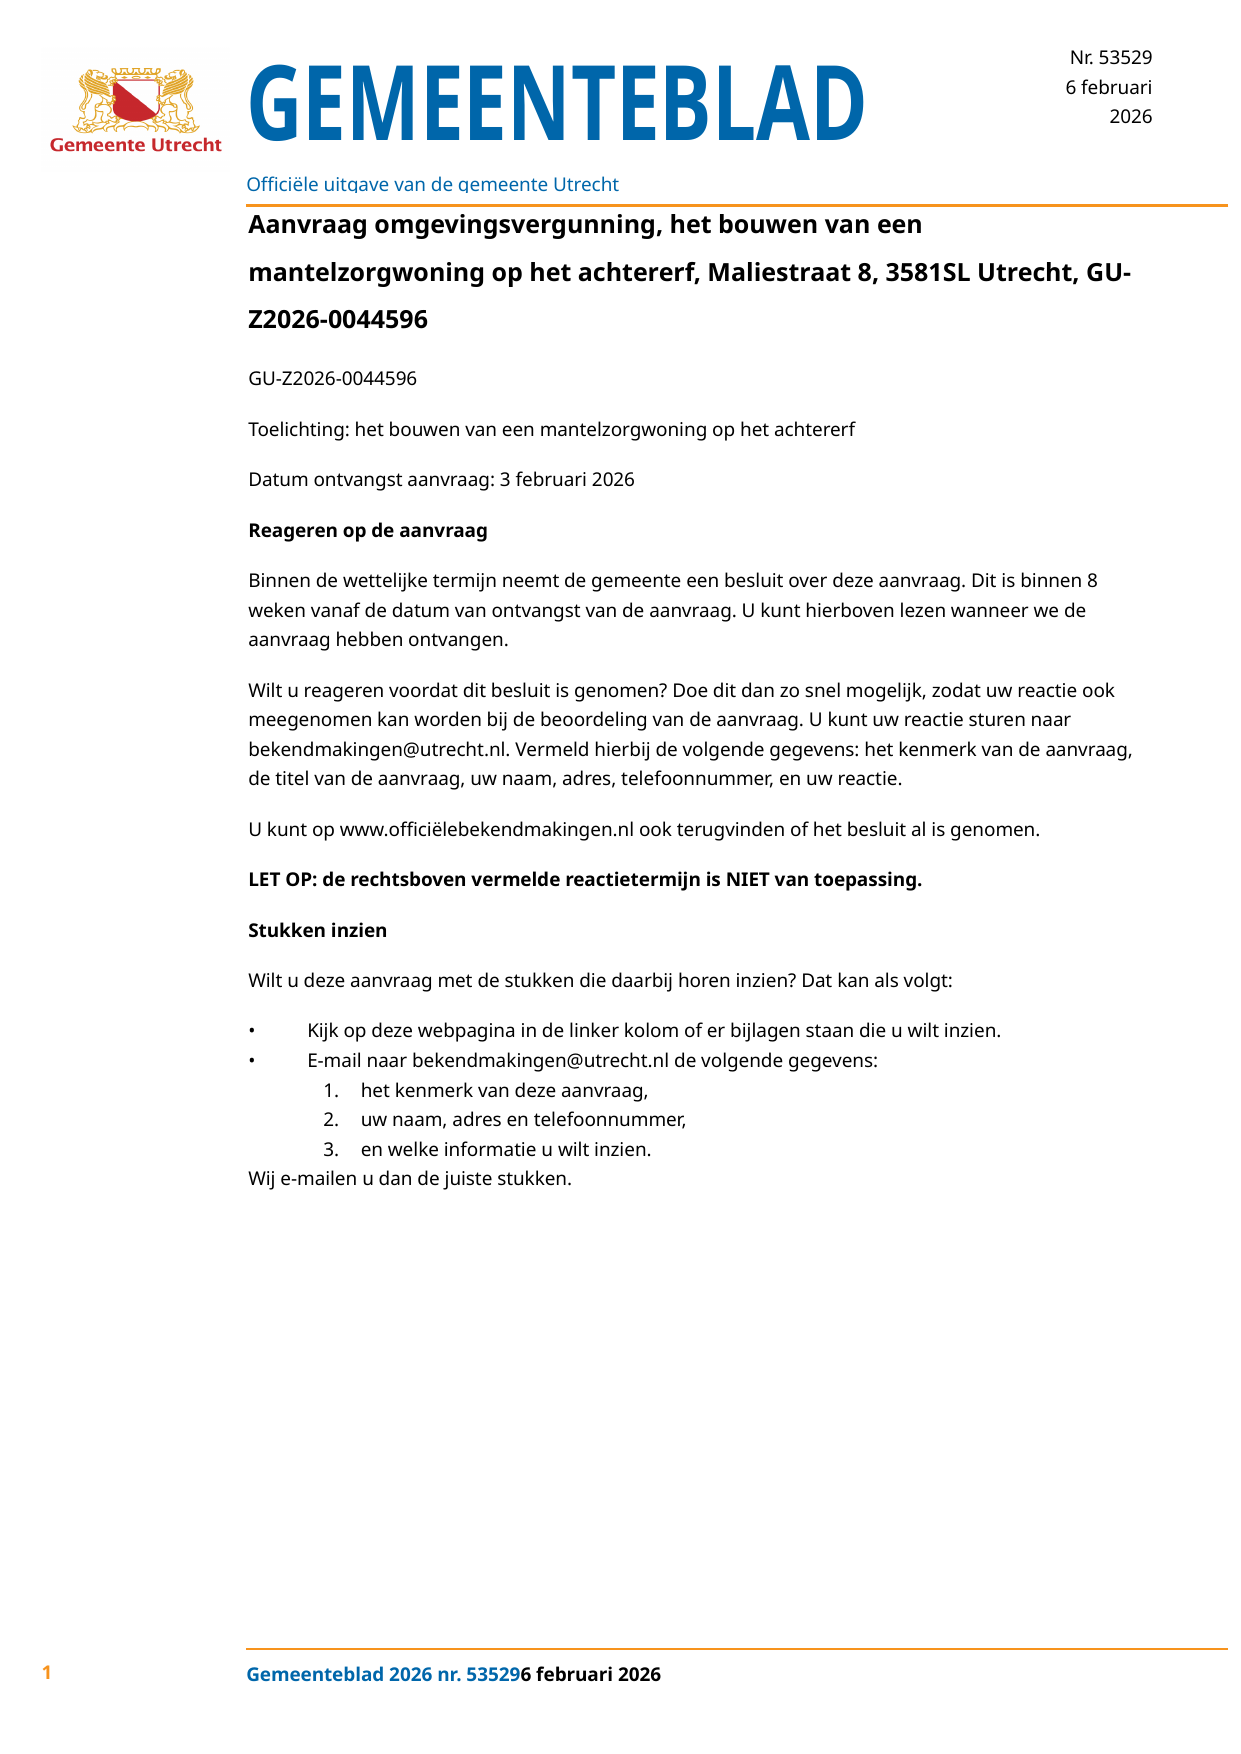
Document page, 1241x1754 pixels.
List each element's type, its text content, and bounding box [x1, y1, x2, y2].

list E-mail naar bekendmakingen@utrecht.nl de volgende gegevens: [248, 1047, 1152, 1073]
text Datum ontvangst aanvraag: 3 februari 2026 [248, 466, 1152, 492]
text Stukken inzien [248, 917, 1152, 942]
text Aanvraag omgevingsvergunning, het bouwen van een mantelzorgwoning op het achtererf, Maliestraat 8, 3581SL Utrecht, GU-Z2026-0044596 [248, 207, 1152, 336]
list uw naam, adres en telefoonnummer, [323, 1106, 1152, 1132]
picture [41, 47, 231, 172]
text LET OP: de rechtsboven vermelde reactietermijn is NIET van toepassing. [248, 866, 1152, 892]
text Wilt u reageren voordat dit besluit is genomen? Doe dit dan zo snel mogelijk, zodat uw reactie ook meegenomen kan worden bij de beoordeling van de aanvraag. U kunt uw reactie sturen naar bekendmakingen@utrecht.nl. Vermeld hierbij de volgende gegevens: het kenmerk van de aanvraag, de titel van de aanvraag, uw naam, adres, telefoonnummer, en uw reactie. [248, 677, 1152, 791]
text U kunt op www.officiëlebekendmakingen.nl ook terugvinden of het besluit al is genomen. [248, 816, 1152, 842]
text Wij e-mailen u dan de juiste stukken. [248, 1166, 1152, 1191]
text Reageren op de aanvraag [248, 517, 1152, 542]
text GU-Z2026-0044596 [248, 366, 1152, 391]
list en welke informatie u wilt inzien. [323, 1136, 1152, 1162]
text Toelichting: het bouwen van een mantelzorgwoning op het achtererf [248, 416, 1152, 442]
list Kijk op deze webpagina in de linker kolom of er bijlagen staan die u wilt inzien. [248, 1018, 1152, 1043]
text Binnen de wettelijke termijn neemt de gemeente een besluit over deze aanvraag. Dit is binnen 8 weken vanaf de datum van ontvangst van de aanvraag. U kunt hierboven lezen wanneer we de aanvraag hebben ontvangen. [248, 567, 1152, 652]
text Wilt u deze aanvraag met de stukken die daarbij horen inzien? Dat kan als volgt: [248, 967, 1152, 993]
list het kenmerk van deze aanvraag, [323, 1077, 1152, 1102]
